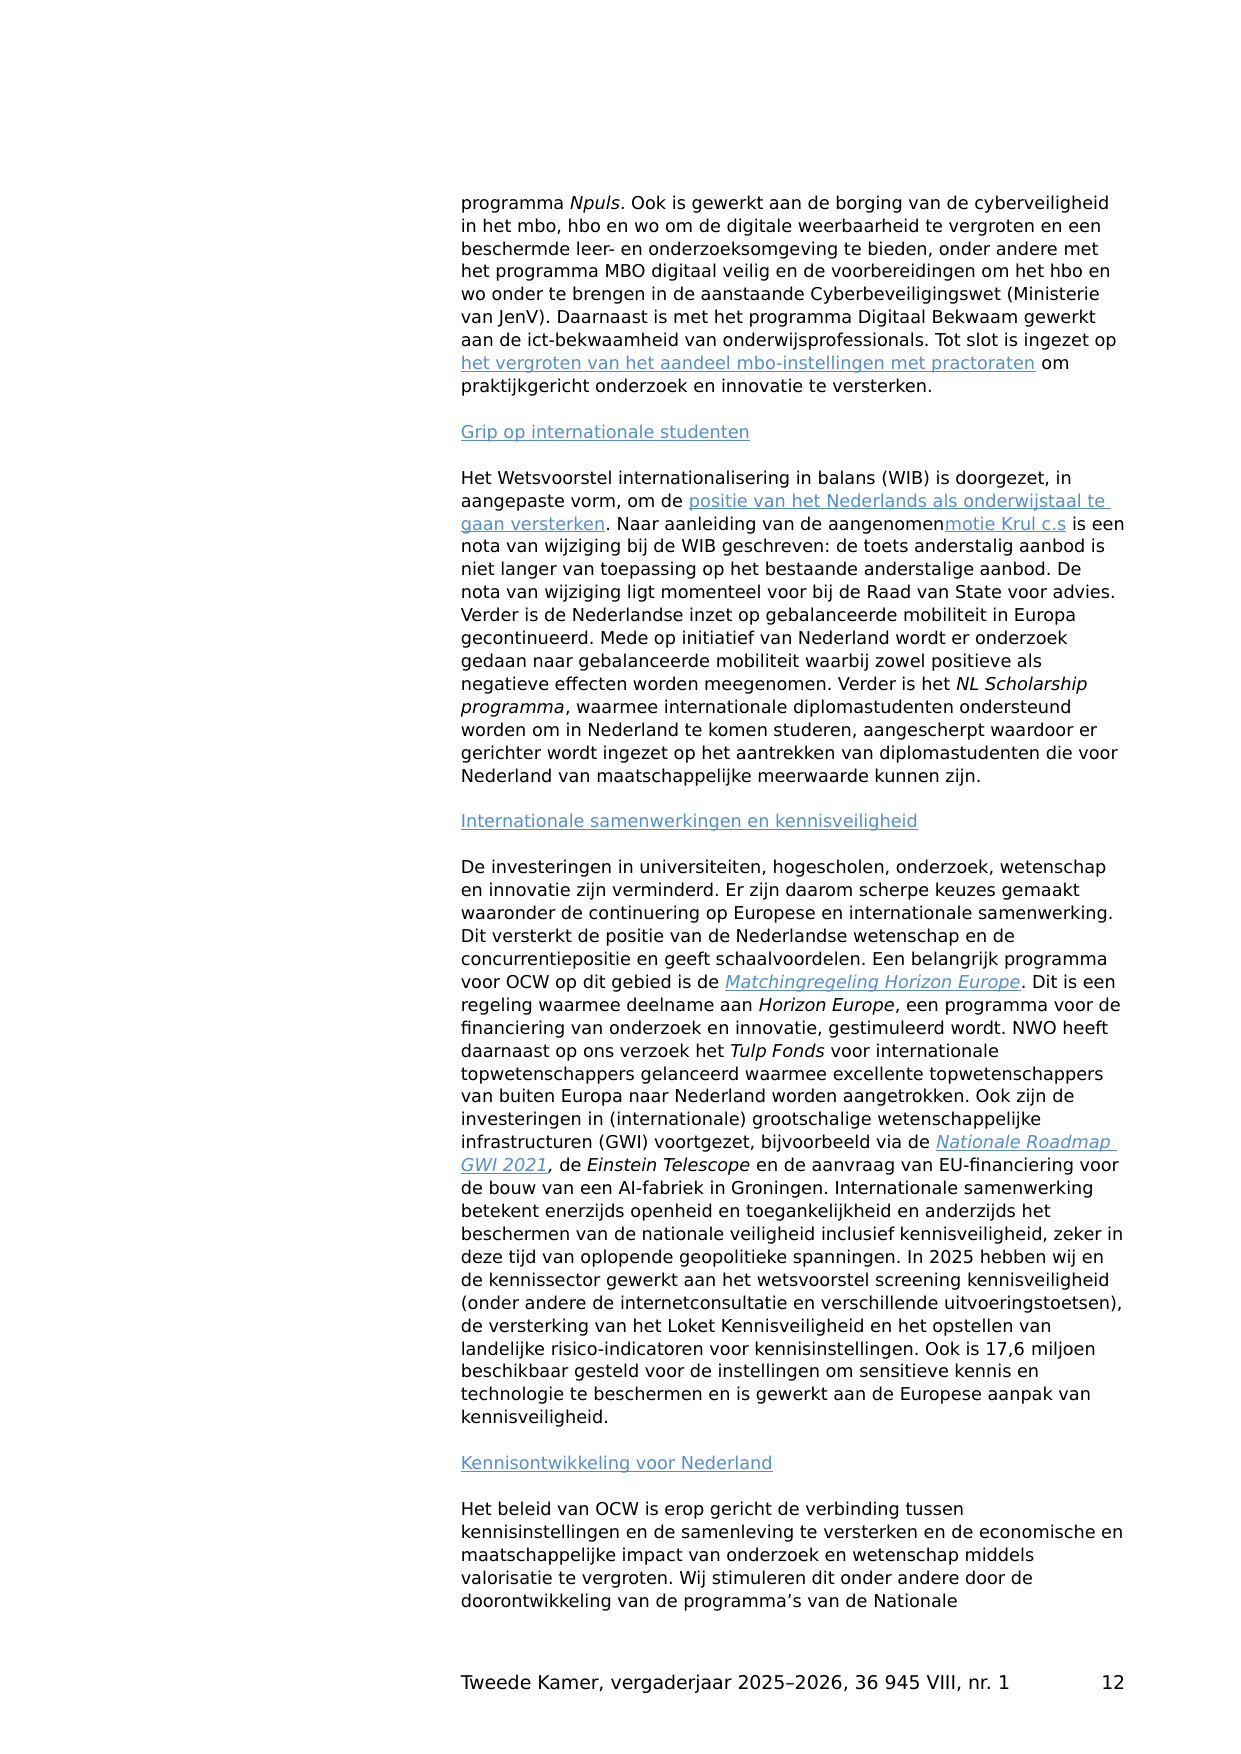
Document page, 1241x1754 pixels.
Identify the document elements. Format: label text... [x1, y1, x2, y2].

text Het Wetsvoorstel internationalisering in balans (WIB) is doorgezet, in aangepaste vorm, om de positie van het Nederlands als onderwijstaal te gaan versterken. Naar aanleiding van de aangenomenmotie Krul c.s is een nota van wijziging bij de WIB geschreven: de toets anderstalig aanbod is niet langer van toepassing op het bestaande anderstalige aanbod. De nota van wijziging ligt momenteel voor bij de Raad van State voor advies. Verder is de Nederlandse inzet op gebalanceerde mobiliteit in Europa gecontinueerd. Mede op initiatief van Nederland wordt er onderzoek gedaan naar gebalanceerde mobiliteit waarbij zowel positieve als negatieve effecten worden meegenomen. Verder is het NL Scholarship programma, waarmee internationale diplomastudenten ondersteund worden om in Nederland te komen studeren, aangescherpt waardoor er gerichter wordt ingezet op het aantrekken van diplomastudenten die voor Nederland van maatschappelijke meerwaarde kunnen zijn. [461, 466, 1125, 787]
text Het beleid van OCW is erop gericht de verbinding tussen kennisinstellingen en de samenleving te versterken en de economische en maatschappelijke impact van onderzoek en wetenschap middels valorisatie te vergroten. Wij stimuleren dit onder andere door de doorontwikkeling van de programma’s van de Nationale [461, 1497, 1125, 1612]
text Kennisontwikkeling voor Nederland [461, 1451, 1125, 1474]
text Internationale samenwerkingen en kennisveiligheid [461, 809, 1125, 832]
text programma Npuls. Ook is gewerkt aan de borging van de cyberveiligheid in het mbo, hbo en wo om de digitale weerbaarheid te vergroten en een beschermde leer- en onderzoeksomgeving te bieden, onder andere met het programma MBO digitaal veilig en de voorbereidingen om het hbo en wo onder te brengen in de aanstaande Cyberbeveiligingswet (Ministerie van JenV). Daarnaast is met het programma Digitaal Bekwaam gewerkt aan de ict-bekwaamheid van onderwijsprofessionals. Tot slot is ingezet op het vergroten van het aandeel mbo-instellingen met practoraten om praktijkgericht onderzoek en innovatie te versterken. [461, 191, 1125, 397]
text Grip op internationale studenten [461, 420, 1125, 443]
text De investeringen in universiteiten, hogescholen, onderzoek, wetenschap en innovatie zijn verminderd. Er zijn daarom scherpe keuzes gemaakt waaronder de continuering op Europese en internationale samenwerking. Dit versterkt de positie van de Nederlandse wetenschap en de concurrentiepositie en geeft schaalvoordelen. Een belangrijk programma voor OCW op dit gebied is de Matchingregeling Horizon Europe. Dit is een regeling waarmee deelname aan Horizon Europe, een programma voor de financiering van onderzoek en innovatie, gestimuleerd wordt. NWO heeft daarnaast op ons verzoek het Tulp Fonds voor internationale topwetenschappers gelanceerd waarmee excellente topwetenschappers van buiten Europa naar Nederland worden aangetrokken. Ook zijn de investeringen in (internationale) grootschalige wetenschappelijke infrastructuren (GWI) voortgezet, bijvoorbeeld via de Nationale Roadmap GWI 2021, de Einstein Telescope en de aanvraag van EU-financiering voor de bouw van een AI-fabriek in Groningen. Internationale samenwerking betekent enerzijds openheid en toegankelijkheid en anderzijds het beschermen van de nationale veiligheid inclusief kennisveiligheid, zeker in deze tijd van oplopende geopolitieke spanningen. In 2025 hebben wij en de kennissector gewerkt aan het wetsvoorstel screening kennisveiligheid (onder andere de internetconsultatie en verschillende uitvoeringstoetsen), de versterking van het Loket Kennisveiligheid en het opstellen van landelijke risico-indicatoren voor kennisinstellingen. Ook is 17,6 miljoen beschikbaar gesteld voor de instellingen om sensitieve kennis en technologie te beschermen en is gewerkt aan de Europese aanpak van kennisveiligheid. [461, 855, 1125, 1428]
